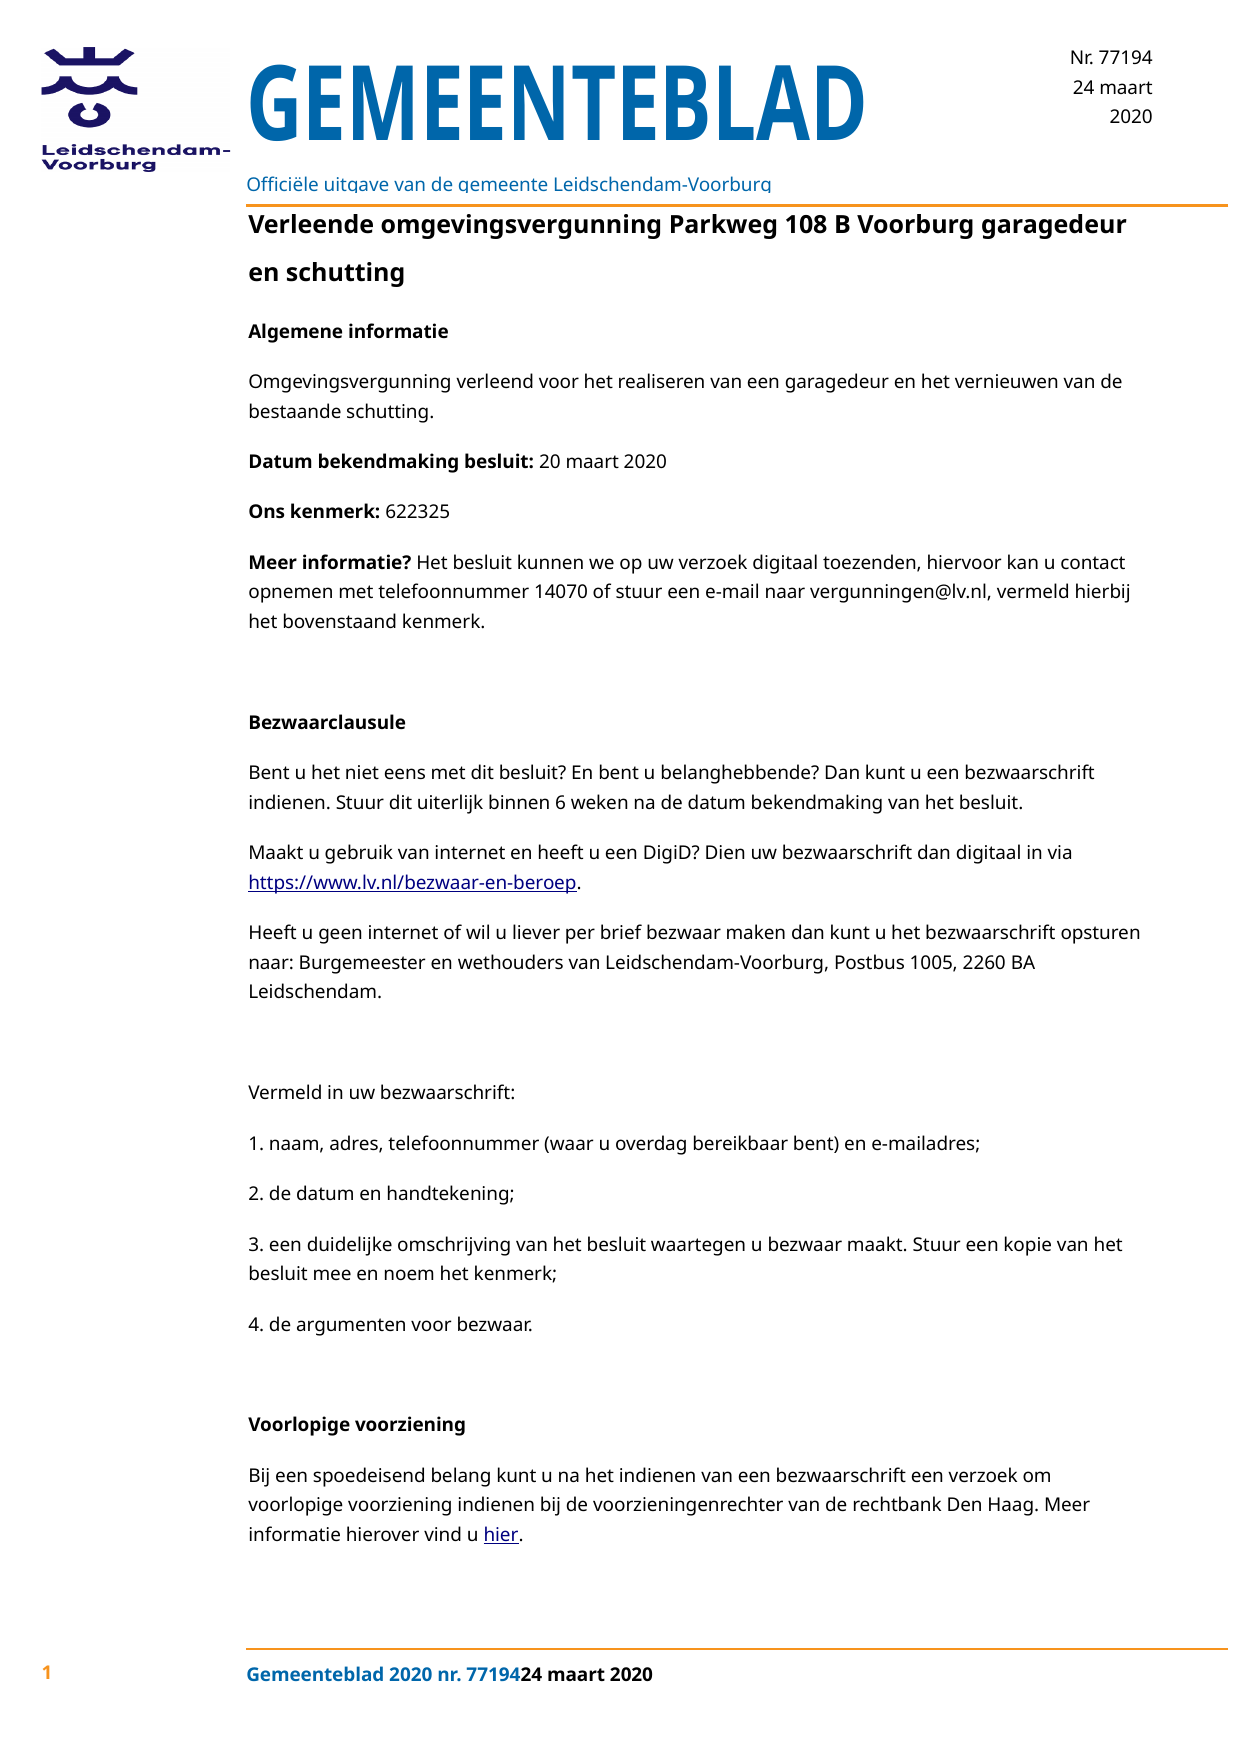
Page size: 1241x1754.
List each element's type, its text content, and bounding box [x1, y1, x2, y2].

text Heeft u geen internet of wil u liever per brief bezwaar maken dan kunt u het bezwaarschrift opsturen naar: Burgemeester en wethouders van Leidschendam-Voorburg, Postbus 1005, 2260 BA Leidschendam. [248, 919, 1152, 1004]
text Omgevingsvergunning verleend voor het realiseren van een garagedeur en het vernieuwen van de bestaande schutting. [248, 368, 1152, 424]
text Bezwaarclausule [248, 709, 1152, 735]
picture [41, 47, 231, 172]
text Voorlopige voorziening [248, 1412, 1152, 1437]
text Maakt u gebruik van internet en heeft u een DigiD? Dien uw bezwaarschrift dan digitaal in via https://www.lv.nl/bezwaar-en-beroep. [248, 839, 1152, 895]
text Vermeld in uw bezwaarschrift: [248, 1079, 1152, 1105]
text Datum bekendmaking besluit: 20 maart 2020 [248, 448, 1152, 474]
text Verleende omgevingsvergunning Parkweg 108 B Voorburg garagedeur en schutting [248, 207, 1152, 288]
text Algemene informatie [248, 318, 1152, 344]
text 4. de argumenten voor bezwaar. [248, 1311, 1152, 1337]
text Meer informatie? Het besluit kunnen we op uw verzoek digitaal toezenden, hiervoor kan u contact opnemen met telefoonnummer 14070 of stuur een e-mail naar vergunningen@lv.nl, vermeld hierbij het bovenstaand kenmerk. [248, 549, 1152, 634]
text Bij een spoedeisend belang kunt u na het indienen van een bezwaarschrift een verzoek om voorlopige voorziening indienen bij de voorzieningenrechter van de rechtbank Den Haag. Meer informatie hierover vind u hier. [248, 1462, 1152, 1547]
text 1. naam, adres, telefoonnummer (waar u overdag bereikbaar bent) en e-mailadres; [248, 1130, 1152, 1156]
text 3. een duidelijke omschrijving van het besluit waartegen u bezwaar maakt. Stuur een kopie van het besluit mee en noem het kenmerk; [248, 1231, 1152, 1286]
text 2. de datum en handtekening; [248, 1180, 1152, 1206]
text Bent u het niet eens met dit besluit? En bent u belanghebbende? Dan kunt u een bezwaarschrift indienen. Stuur dit uiterlijk binnen 6 weken na de datum bekendmaking van het besluit. [248, 759, 1152, 815]
text Ons kenmerk: 622325 [248, 499, 1152, 524]
